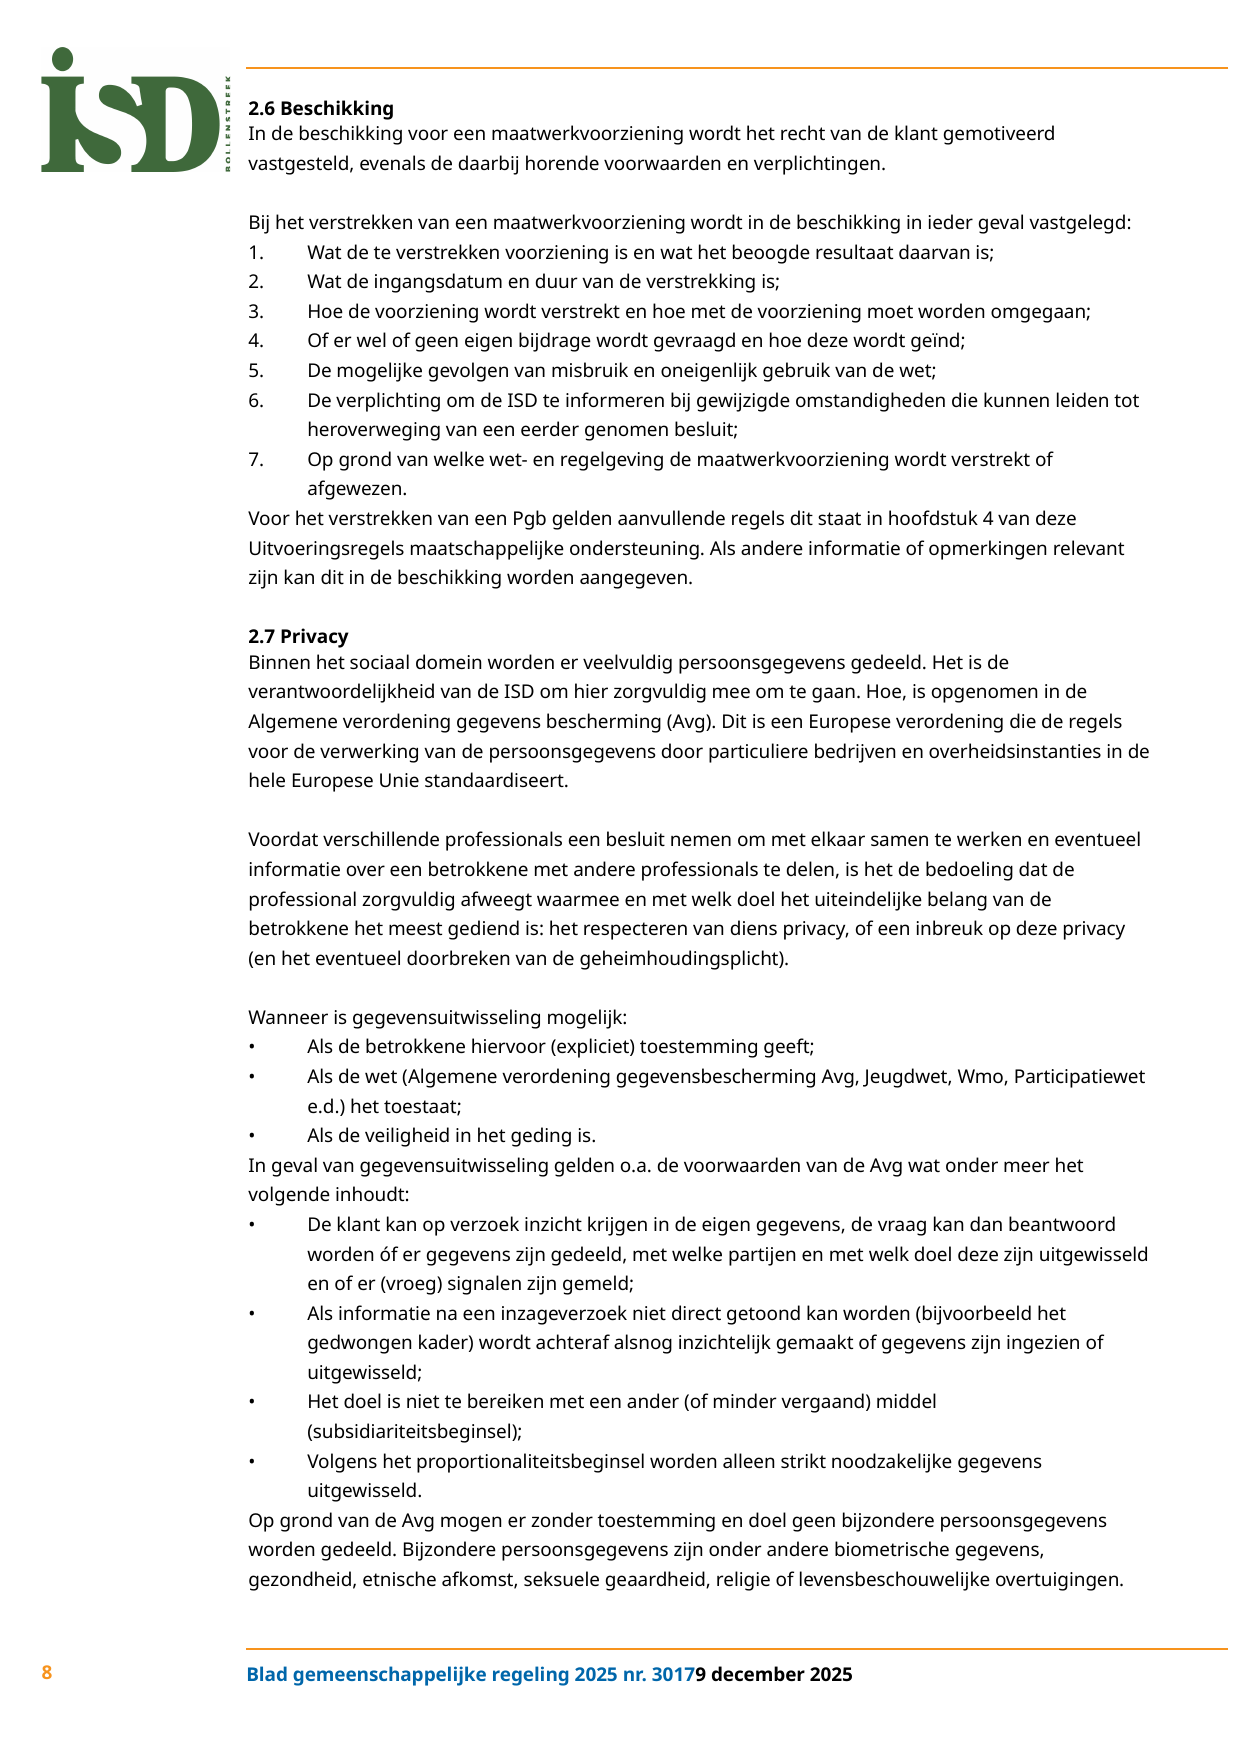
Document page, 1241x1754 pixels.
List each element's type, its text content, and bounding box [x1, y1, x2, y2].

list De verplichting om de ISD te informeren bij gewijzigde omstandigheden die kunnen leiden tot heroverweging van een eerder genomen besluit; [248, 387, 1152, 442]
text Binnen het sociaal domein worden er veelvuldig persoonsgegevens gedeeld. Het is de verantwoordelijkheid van de ISD om hier zorgvuldig mee om te gaan. Hoe, is opgenomen in de Algemene verordening gegevens bescherming (Avg). Dit is een Europese verordening die de regels voor de verwerking van de persoonsgegevens door particuliere bedrijven en overheidsinstanties in de hele Europese Unie standaardiseert. [248, 649, 1152, 793]
list De mogelijke gevolgen van misbruik en oneigenlijk gebruik van de wet; [248, 357, 1152, 383]
text 2.6 Beschikking [248, 95, 1152, 121]
text Wanneer is gegevensuitwisseling mogelijk: [248, 1004, 1152, 1030]
text In de beschikking voor een maatwerkvoorziening wordt het recht van de klant gemotiveerd vastgesteld, evenals de daarbij horende voorwaarden en verplichtingen. [248, 121, 1152, 176]
list Als de betrokkene hiervoor (expliciet) toestemming geeft; [248, 1034, 1152, 1059]
picture [41, 47, 231, 172]
list Wat de te verstrekken voorziening is en wat het beoogde resultaat daarvan is; [248, 239, 1152, 264]
text In geval van gegevensuitwisseling gelden o.a. de voorwaarden van de Avg wat onder meer het volgende inhoudt: [248, 1152, 1152, 1207]
list Volgens het proportionaliteitsbeginsel worden alleen strikt noodzakelijke gegevens uitgewisseld. [248, 1448, 1152, 1503]
list Als de veiligheid in het geding is. [248, 1122, 1152, 1148]
list Als de wet (Algemene verordening gegevensbescherming Avg, Jeugdwet, Wmo, Participatiewet e.d.) het toestaat; [248, 1063, 1152, 1119]
text Op grond van de Avg mogen er zonder toestemming en doel geen bijzondere persoonsgegevens worden gedeeld. Bijzondere persoonsgegevens zijn onder andere biometrische gegevens, gezondheid, etnische afkomst, seksuele geaardheid, religie of levensbeschouwelijke overtuigingen. [248, 1507, 1152, 1592]
text Voordat verschillende professionals een besluit nemen om met elkaar samen te werken en eventueel informatie over een betrokkene met andere professionals te delen, is het de bedoeling dat de professional zorgvuldig afweegt waarmee en met welk doel het uiteindelijke belang van de betrokkene het meest gediend is: het respecteren van diens privacy, of een inbreuk op deze privacy (en het eventueel doorbreken van de geheimhoudingsplicht). [248, 827, 1152, 971]
list Het doel is niet te bereiken met een ander (of minder vergaand) middel (subsidiariteitsbeginsel); [248, 1389, 1152, 1444]
text 2.7 Privacy [248, 623, 1152, 649]
list De klant kan op verzoek inzicht krijgen in de eigen gegevens, de vraag kan dan beantwoord worden óf er gegevens zijn gedeeld, met welke partijen en met welk doel deze zijn uitgewisseld en of er (vroeg) signalen zijn gemeld; [248, 1211, 1152, 1296]
list Of er wel of geen eigen bijdrage wordt gevraagd en hoe deze wordt geïnd; [248, 328, 1152, 353]
list Op grond van welke wet- en regelgeving de maatwerkvoorziening wordt verstrekt of afgewezen. [248, 446, 1152, 501]
text Voor het verstrekken van een Pgb gelden aanvullende regels dit staat in hoofdstuk 4 van deze Uitvoeringsregels maatschappelijke ondersteuning. Als andere informatie of opmerkingen relevant zijn kan dit in de beschikking worden aangegeven. [248, 505, 1152, 590]
text Bij het verstrekken van een maatwerkvoorziening wordt in de beschikking in ieder geval vastgelegd: [248, 209, 1152, 235]
list Hoe de voorziening wordt verstrekt en hoe met de voorziening moet worden omgegaan; [248, 298, 1152, 324]
list Wat de ingangsdatum en duur van de verstrekking is; [248, 268, 1152, 294]
list Als informatie na een inzageverzoek niet direct getoond kan worden (bijvoorbeeld het gedwongen kader) wordt achteraf alsnog inzichtelijk gemaakt of gegevens zijn ingezien of uitgewisseld; [248, 1300, 1152, 1385]
